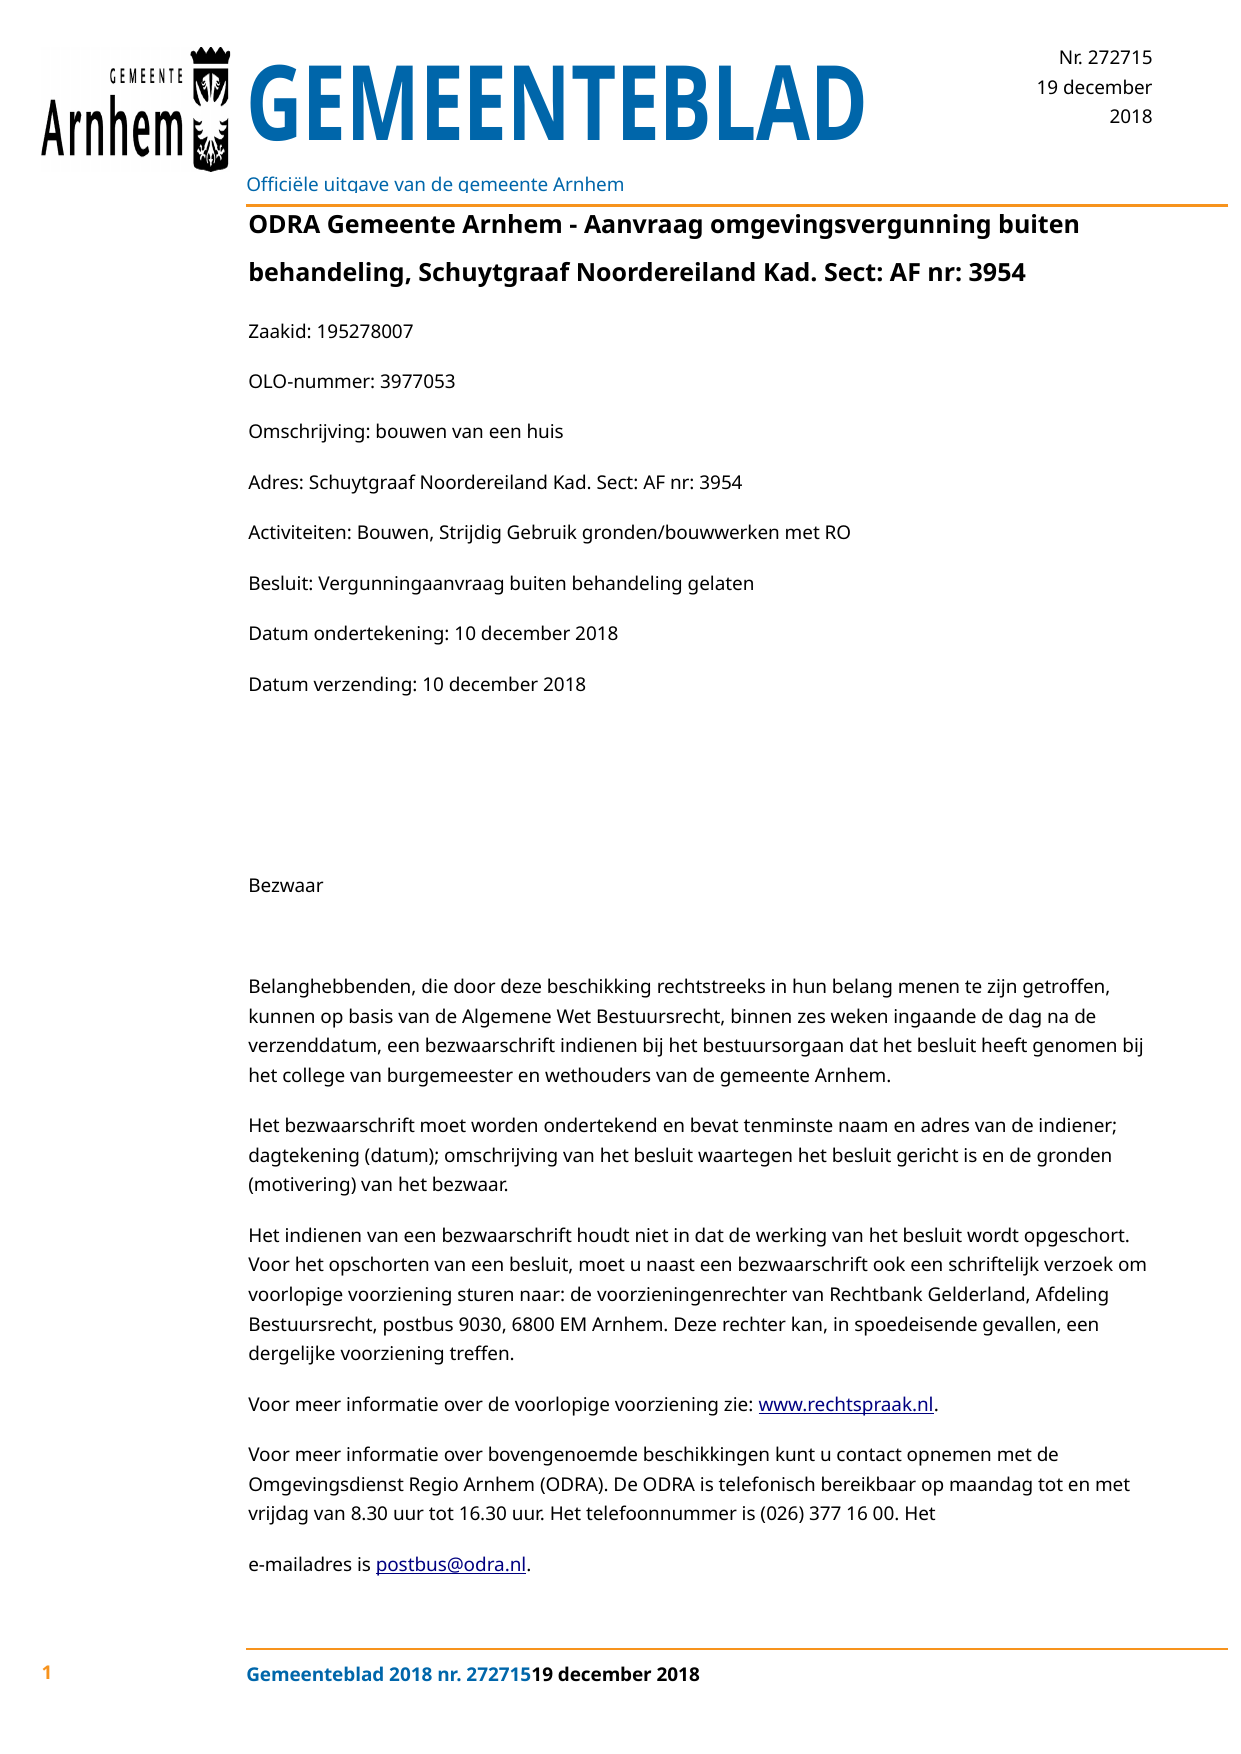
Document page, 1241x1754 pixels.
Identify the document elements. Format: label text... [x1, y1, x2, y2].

text Besluit: Vergunningaanvraag buiten behandeling gelaten [248, 570, 1152, 596]
text Zaakid: 195278007 [248, 318, 1152, 344]
text ODRA Gemeente Arnhem - Aanvraag omgevingsvergunning buiten behandeling, Schuytgraaf Noordereiland Kad. Sect: AF nr: 3954 [248, 207, 1152, 288]
text Omschrijving: bouwen van een huis [248, 419, 1152, 444]
text OLO-nummer: 3977053 [248, 368, 1152, 394]
text Adres: Schuytgraaf Noordereiland Kad. Sect: AF nr: 3954 [248, 469, 1152, 495]
text Voor meer informatie over bovengenoemde beschikkingen kunt u contact opnemen met de Omgevingsdienst Regio Arnhem (ODRA). De ODRA is telefonisch bereikbaar op maandag tot en met vrijdag van 8.30 uur tot 16.30 uur. Het telefoonnummer is (026) 377 16 00. Het [248, 1441, 1152, 1526]
picture [41, 47, 231, 172]
text Activiteiten: Bouwen, Strijdig Gebruik gronden/bouwwerken met RO [248, 519, 1152, 545]
text e-mailadres is postbus@odra.nl. [248, 1551, 1152, 1577]
text Bezwaar [248, 872, 1152, 898]
text Datum verzending: 10 december 2018 [248, 671, 1152, 697]
text Het bezwaarschrift moet worden ondertekend en bevat tenminste naam en adres van de indiener; dagtekening (datum); omschrijving van het besluit waartegen het besluit gericht is en de gronden (motivering) van het bezwaar. [248, 1112, 1152, 1197]
text Belanghebbenden, die door deze beschikking rechtstreeks in hun belang menen te zijn getroffen, kunnen op basis van de Algemene Wet Bestuursrecht, binnen zes weken ingaande de dag na de verzenddatum, een bezwaarschrift indienen bij het bestuursorgaan dat het besluit heeft genomen bij het college van burgemeester en wethouders van de gemeente Arnhem. [248, 973, 1152, 1088]
text Datum ondertekening: 10 december 2018 [248, 620, 1152, 646]
text Voor meer informatie over de voorlopige voorziening zie: www.rechtspraak.nl. [248, 1391, 1152, 1417]
text Het indienen van een bezwaarschrift houdt niet in dat de werking van het besluit wordt opgeschort. Voor het opschorten van een besluit, moet u naast een bezwaarschrift ook een schriftelijk verzoek om voorlopige voorziening sturen naar: de voorzieningenrechter van Rechtbank Gelderland, Afdeling Bestuursrecht, postbus 9030, 6800 EM Arnhem. Deze rechter kan, in spoedeisende gevallen, een dergelijke voorziening treffen. [248, 1222, 1152, 1366]
